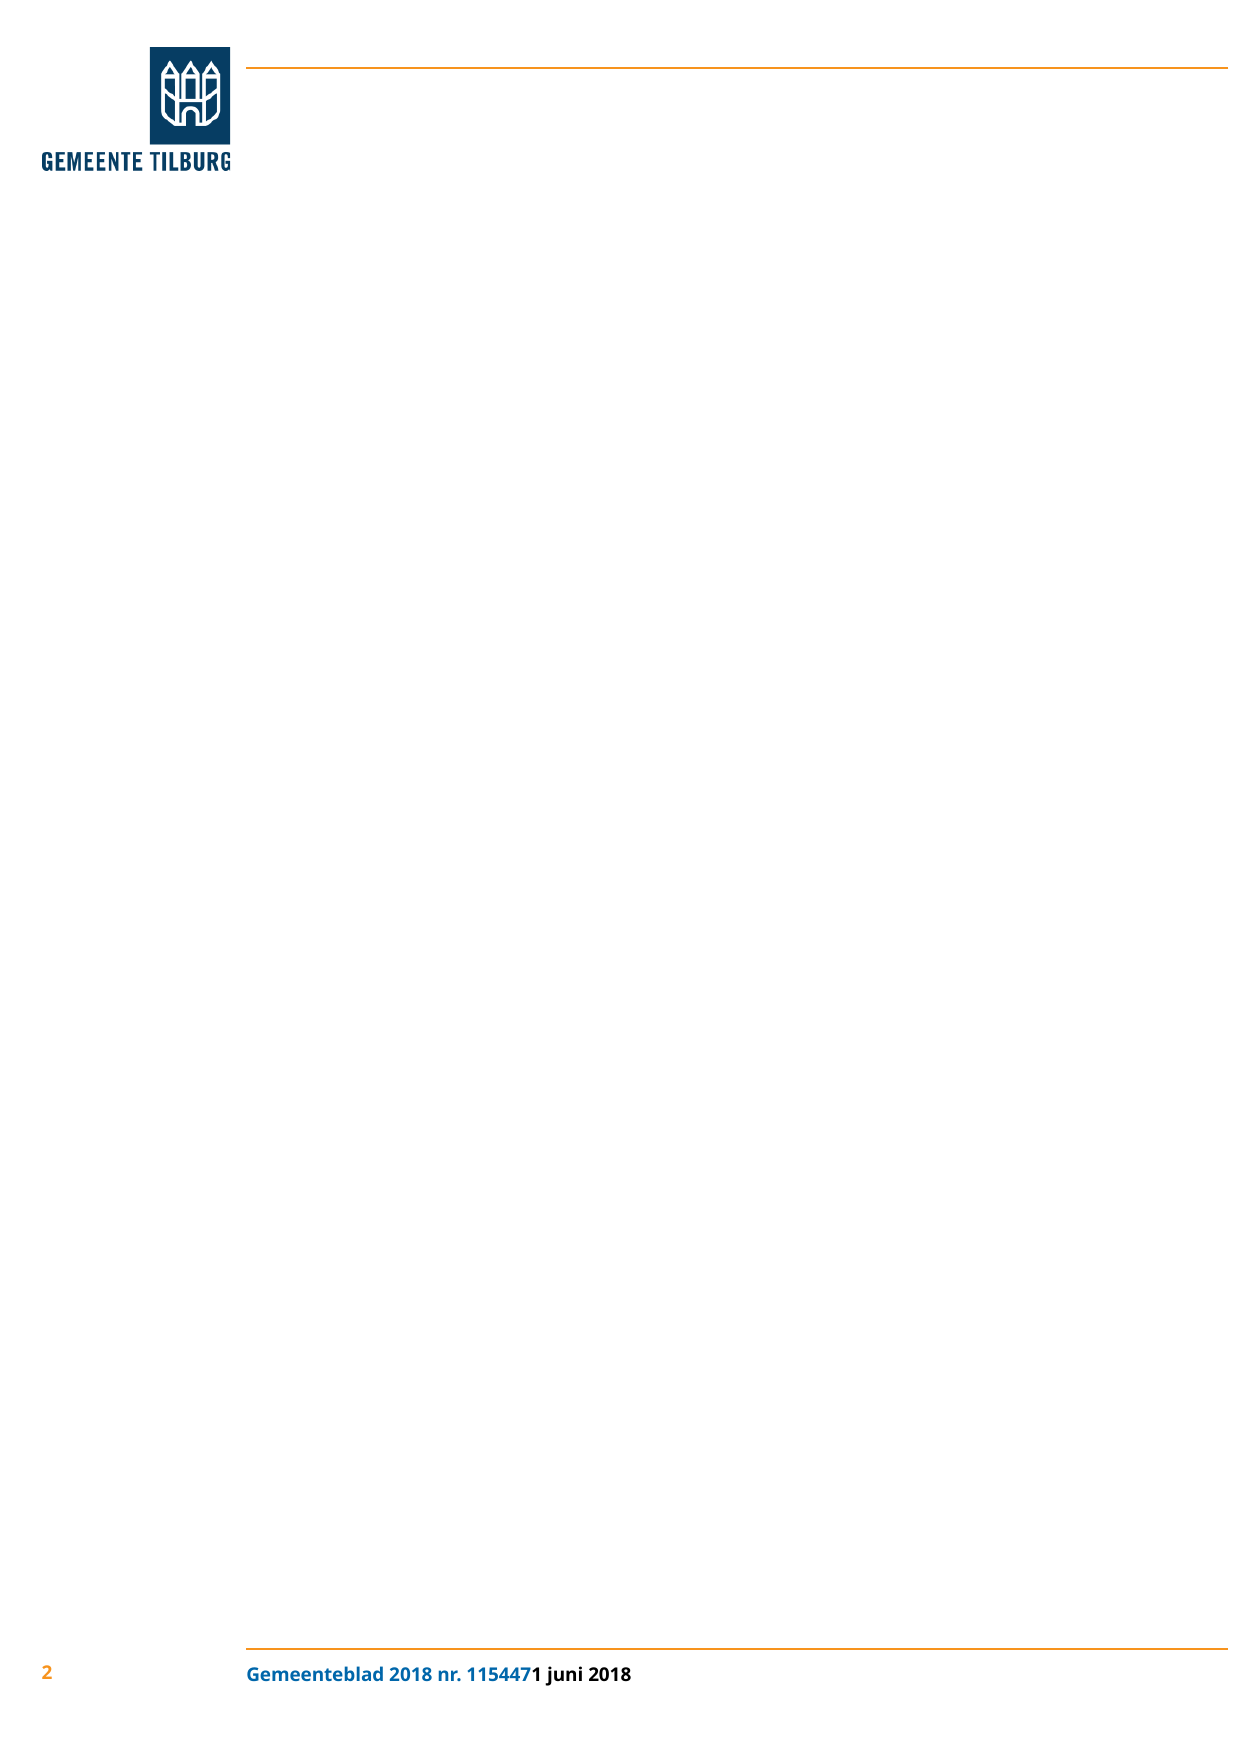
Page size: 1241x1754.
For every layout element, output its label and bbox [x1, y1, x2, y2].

picture [41, 47, 231, 172]
